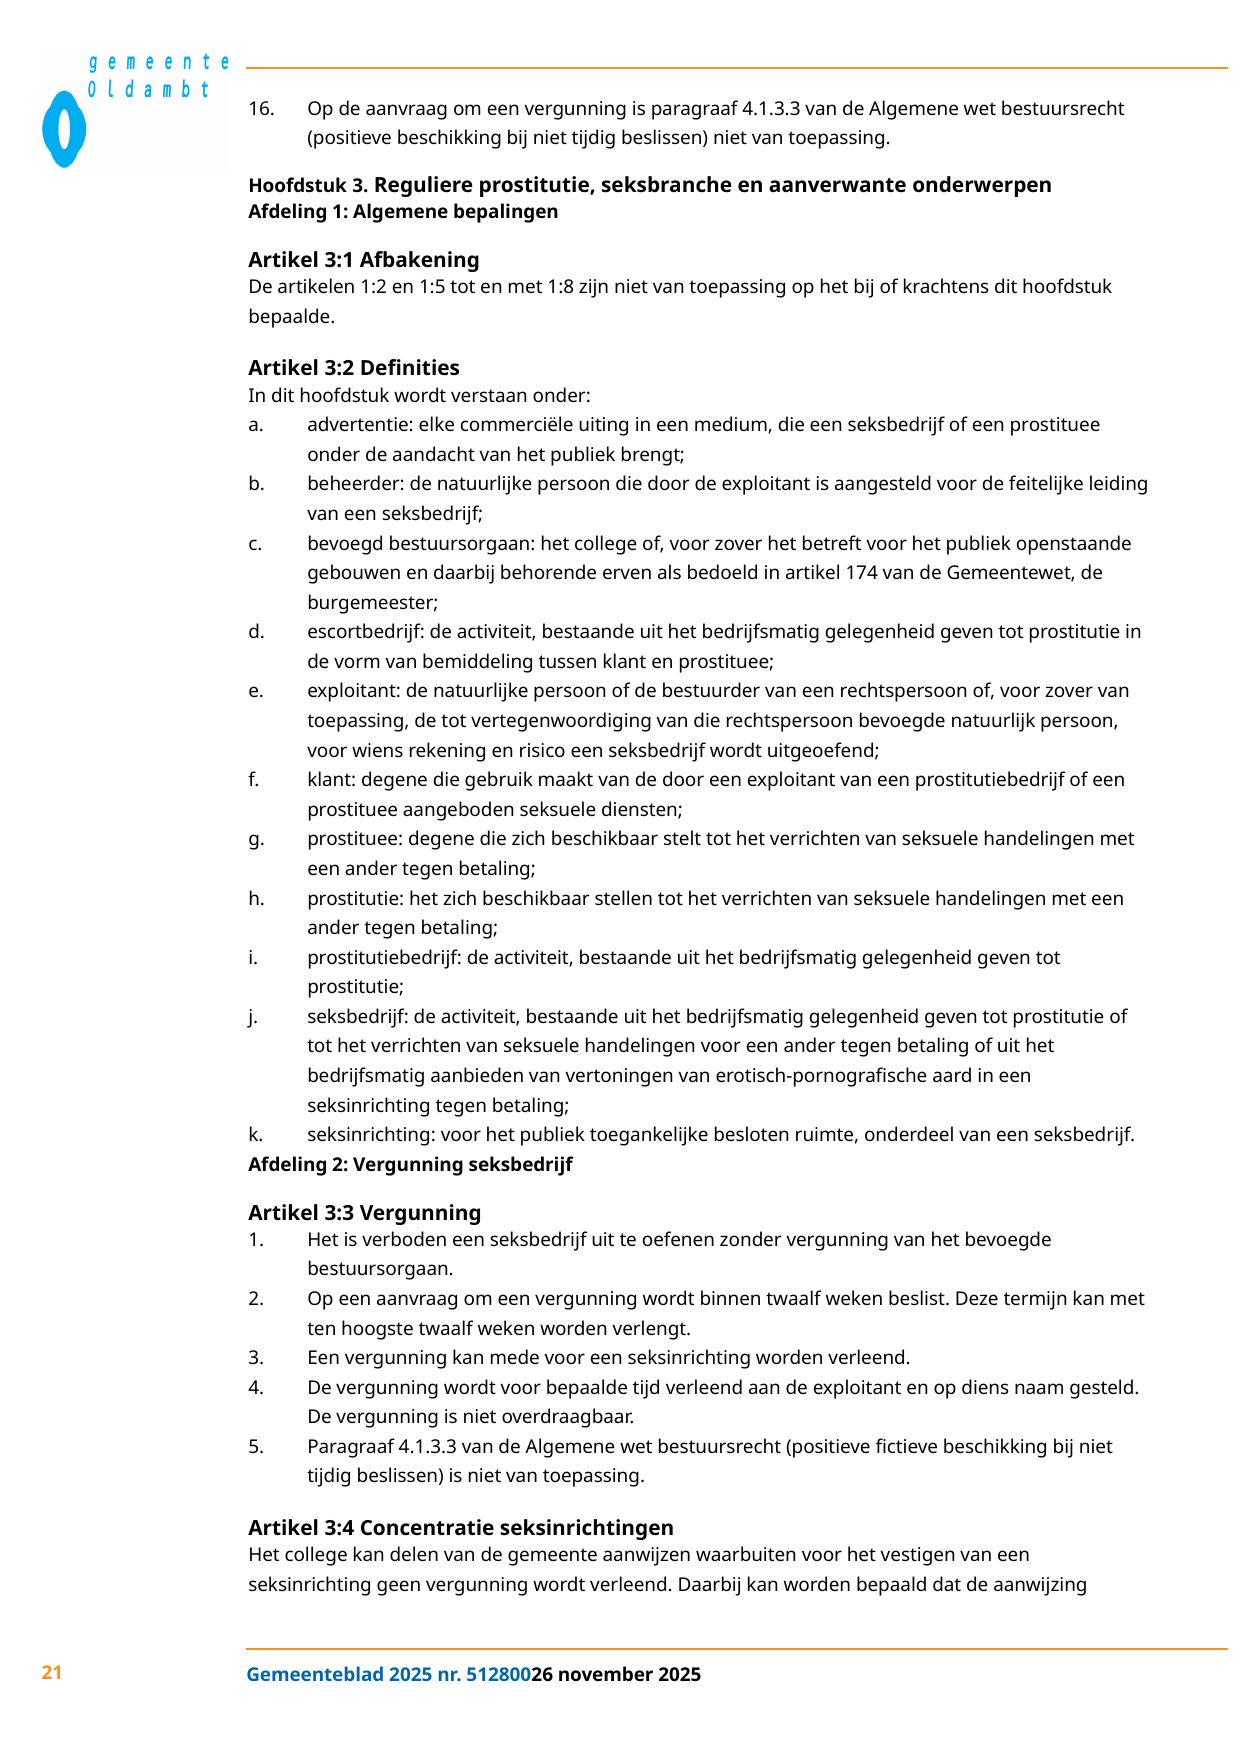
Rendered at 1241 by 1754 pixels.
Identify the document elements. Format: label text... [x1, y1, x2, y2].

text In dit hoofdstuk wordt verstaan onder: [248, 382, 1152, 408]
list bevoegd bestuursorgaan: het college of, voor zover het betreft voor het publiek openstaande gebouwen en daarbij behorende erven als bedoeld in artikel 174 van de Gemeentewet, de burgemeester; [248, 530, 1152, 615]
list De vergunning wordt voor bepaalde tijd verleend aan de exploitant en op diens naam gesteld. De vergunning is niet overdraagbaar. [248, 1374, 1152, 1429]
text Artikel 3:2 Definities [248, 353, 1152, 382]
text Hoofdstuk 3. Reguliere prostitutie, seksbranche en aanverwante onderwerpen [248, 170, 1152, 198]
list prostitutiebedrijf: de activiteit, bestaande uit het bedrijfsmatig gelegenheid geven tot prostitutie; [248, 944, 1152, 999]
text Afdeling 1: Algemene bepalingen [248, 198, 1152, 224]
list Een vergunning kan mede voor een seksinrichting worden verleend. [248, 1344, 1152, 1370]
list prostituee: degene die zich beschikbaar stelt tot het verrichten van seksuele handelingen met een ander tegen betaling; [248, 826, 1152, 881]
text De artikelen 1:2 en 1:5 tot en met 1:8 zijn niet van toepassing op het bij of krachtens dit hoofdstuk bepaalde. [248, 273, 1152, 329]
list Op een aanvraag om een vergunning wordt binnen twaalf weken beslist. Deze termijn kan met ten hoogste twaalf weken worden verlengt. [248, 1285, 1152, 1341]
picture [41, 47, 231, 172]
list seksbedrijf: de activiteit, bestaande uit het bedrijfsmatig gelegenheid geven tot prostitutie of tot het verrichten van seksuele handelingen voor een ander tegen betaling of uit het bedrijfsmatig aanbieden van vertoningen van erotisch-pornografische aard in een seksinrichting tegen betaling; [248, 1003, 1152, 1118]
list advertentie: elke commerciële uiting in een medium, die een seksbedrijf of een prostituee onder de aandacht van het publiek brengt; [248, 411, 1152, 467]
text Het college kan delen van de gemeente aanwijzen waarbuiten voor het vestigen van een seksinrichting geen vergunning wordt verleend. Daarbij kan worden bepaald dat de aanwijzing [248, 1542, 1152, 1597]
list Het is verboden een seksbedrijf uit te oefenen zonder vergunning van het bevoegde bestuursorgaan. [248, 1226, 1152, 1281]
list klant: degene die gebruik maakt van de door een exploitant van een prostitutiebedrijf of een prostituee aangeboden seksuele diensten; [248, 766, 1152, 822]
text Artikel 3:1 Afbakening [248, 245, 1152, 273]
list prostitutie: het zich beschikbaar stellen tot het verrichten van seksuele handelingen met een ander tegen betaling; [248, 885, 1152, 940]
list Paragraaf 4.1.3.3 van de Algemene wet bestuursrecht (positieve fictieve beschikking bij niet tijdig beslissen) is niet van toepassing. [248, 1433, 1152, 1488]
list seksinrichting: voor het publiek toegankelijke besloten ruimte, onderdeel van een seksbedrijf. [248, 1121, 1152, 1147]
list Op de aanvraag om een vergunning is paragraaf 4.1.3.3 van de Algemene wet bestuursrecht (positieve beschikking bij niet tijdig beslissen) niet van toepassing. [248, 95, 1152, 150]
list exploitant: de natuurlijke persoon of de bestuurder van een rechtspersoon of, voor zover van toepassing, de tot vertegenwoordiging van die rechtspersoon bevoegde natuurlijk persoon, voor wiens rekening en risico een seksbedrijf wordt uitgeoefend; [248, 678, 1152, 763]
text Afdeling 2: Vergunning seksbedrijf [248, 1151, 1152, 1177]
text Artikel 3:3 Vergunning [248, 1198, 1152, 1226]
list beheerder: de natuurlijke persoon die door de exploitant is aangesteld voor de feitelijke leiding van een seksbedrijf; [248, 471, 1152, 526]
text Artikel 3:4 Concentratie seksinrichtingen [248, 1513, 1152, 1542]
list escortbedrijf: de activiteit, bestaande uit het bedrijfsmatig gelegenheid geven tot prostitutie in de vorm van bemiddeling tussen klant en prostituee; [248, 618, 1152, 674]
